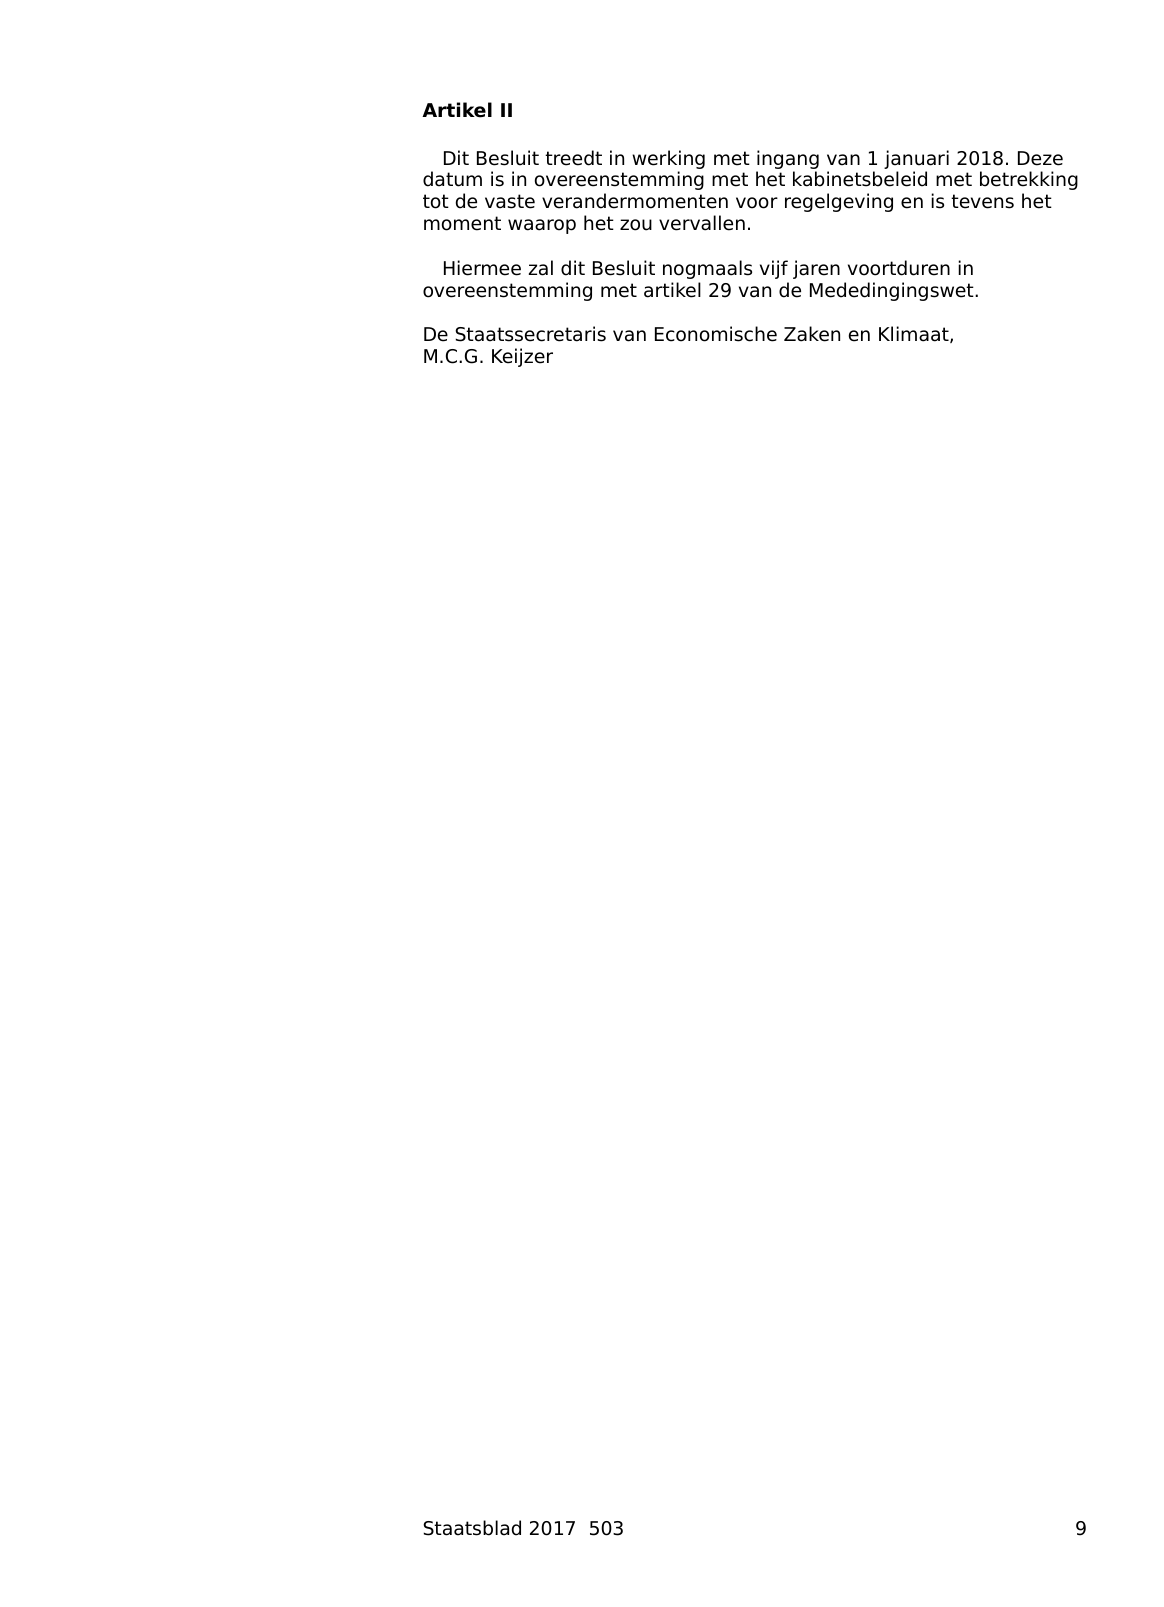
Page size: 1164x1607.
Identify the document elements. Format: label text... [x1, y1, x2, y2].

text Hiermee zal dit Besluit nogmaals vijf jaren voortduren in overeenstemming met artikel 29 van de Mededingingswet. [422, 257, 1087, 301]
subtitle Artikel II [422, 100, 1087, 122]
text De Staatssecretaris van Economische Zaken en Klimaat, M.C.G. Keijzer [422, 324, 1087, 368]
text Dit Besluit treedt in werking met ingang van 1 januari 2018. Deze datum is in overeenstemming met het kabinetsbeleid met betrekking tot de vaste verandermomenten voor regelgeving en is tevens het moment waarop het zou vervallen. [422, 147, 1087, 235]
